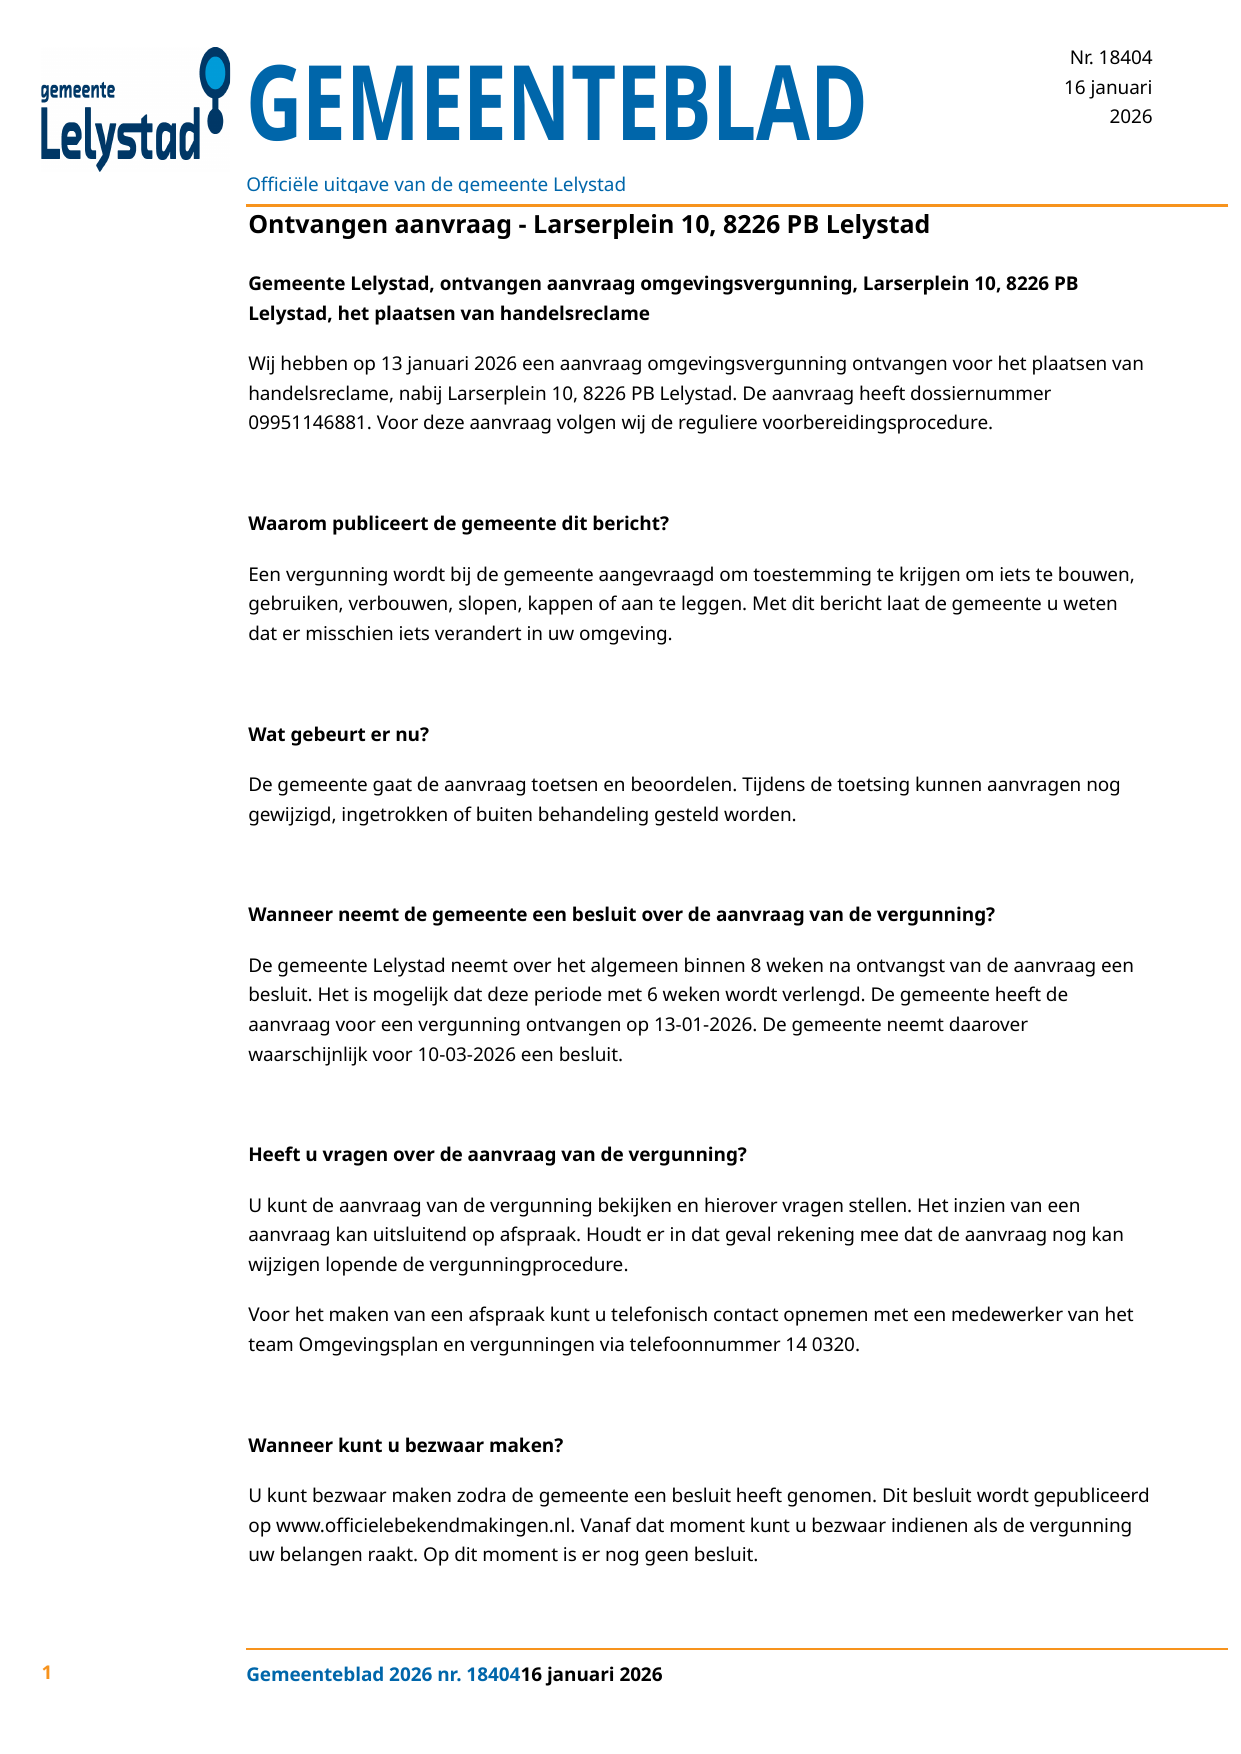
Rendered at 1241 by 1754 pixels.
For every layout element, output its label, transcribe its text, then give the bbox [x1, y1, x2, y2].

text De gemeente gaat de aanvraag toetsen en beoordelen. Tijdens de toetsing kunnen aanvragen nog gewijzigd, ingetrokken of buiten behandeling gesteld worden. [248, 771, 1152, 826]
text U kunt de aanvraag van de vergunning bekijken en hierover vragen stellen. Het inzien van een aanvraag kan uitsluitend op afspraak. Houdt er in dat geval rekening mee dat de aanvraag nog kan wijzigen lopende de vergunningprocedure. [248, 1192, 1152, 1277]
text De gemeente Lelystad neemt over het algemeen binnen 8 weken na ontvangst van de aanvraag een besluit. Het is mogelijk dat deze periode met 6 weken wordt verlengd. De gemeente heeft de aanvraag voor een vergunning ontvangen op 13-01-2026. De gemeente neemt daarover waarschijnlijk voor 10-03-2026 een besluit. [248, 952, 1152, 1066]
text Wij hebben op 13 januari 2026 een aanvraag omgevingsvergunning ontvangen voor het plaatsen van handelsreclame, nabij Larserplein 10, 8226 PB Lelystad. De aanvraag heeft dossiernummer 09951146881. Voor deze aanvraag volgen wij de reguliere voorbereidingsprocedure. [248, 350, 1152, 435]
text Ontvangen aanvraag - Larserplein 10, 8226 PB Lelystad [248, 207, 1152, 241]
text Een vergunning wordt bij de gemeente aangevraagd om toestemming te krijgen om iets te bouwen, gebruiken, verbouwen, slopen, kappen of aan te leggen. Met dit bericht laat de gemeente u weten dat er misschien iets verandert in uw omgeving. [248, 561, 1152, 646]
text Waarom publiceert de gemeente dit bericht? [248, 510, 1152, 536]
text Heeft u vragen over de aanvraag van de vergunning? [248, 1142, 1152, 1167]
text Voor het maken van een afspraak kunt u telefonisch contact opnemen met een medewerker van het team Omgevingsplan en vergunningen via telefoonnummer 14 0320. [248, 1302, 1152, 1357]
text Wanneer kunt u bezwaar maken? [248, 1432, 1152, 1458]
text Wat gebeurt er nu? [248, 721, 1152, 746]
text Gemeente Lelystad, ontvangen aanvraag omgevingsvergunning, Larserplein 10, 8226 PB Lelystad, het plaatsen van handelsreclame [248, 270, 1152, 326]
text Wanneer neemt de gemeente een besluit over de aanvraag van de vergunning? [248, 902, 1152, 927]
picture [41, 47, 231, 172]
text U kunt bezwaar maken zodra de gemeente een besluit heeft genomen. Dit besluit wordt gepubliceerd op www.officielebekendmakingen.nl. Vanaf dat moment kunt u bezwaar indienen als de vergunning uw belangen raakt. Op dit moment is er nog geen besluit. [248, 1482, 1152, 1567]
